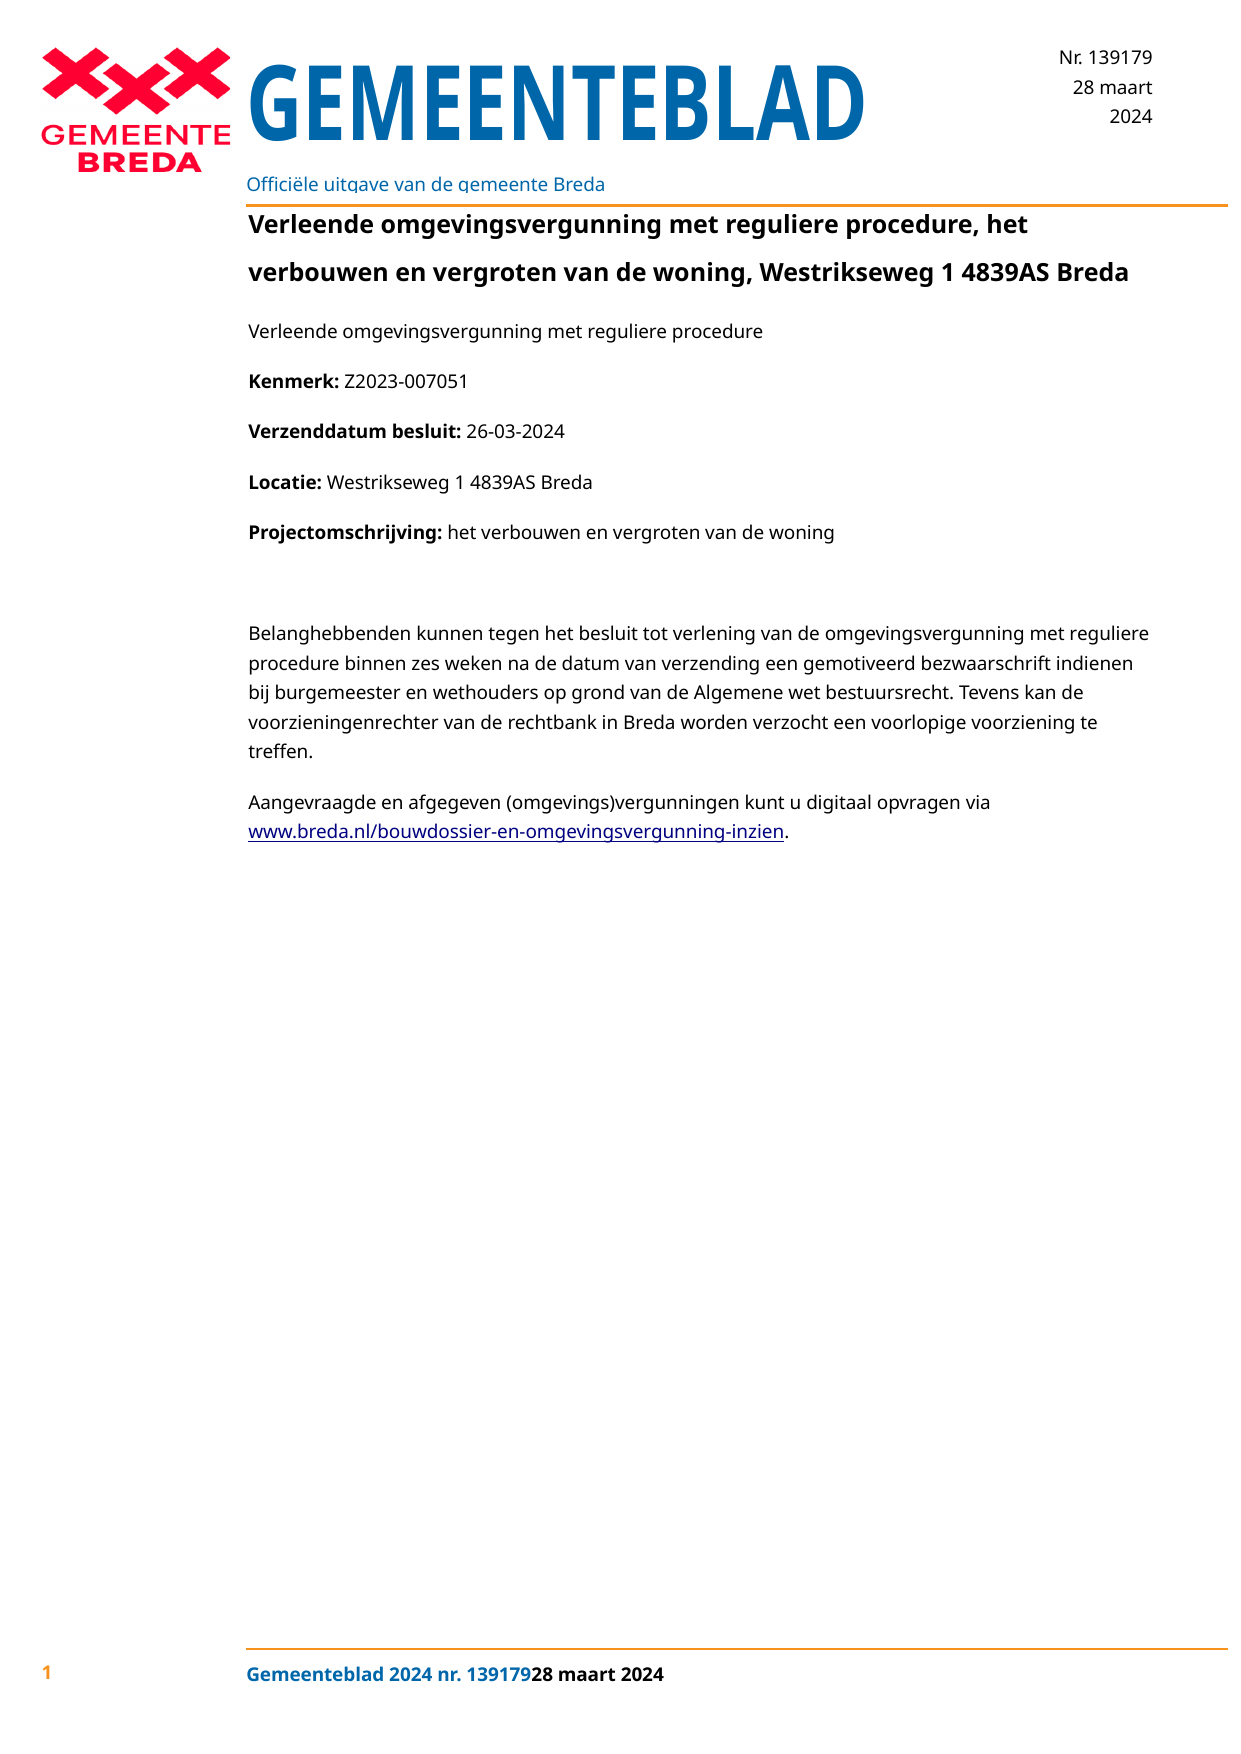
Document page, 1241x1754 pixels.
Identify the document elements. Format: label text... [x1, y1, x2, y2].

text Verzenddatum besluit: 26-03-2024 [248, 419, 1152, 444]
text Verleende omgevingsvergunning met reguliere procedure, het verbouwen en vergroten van de woning, Westrikseweg 1 4839AS Breda [248, 207, 1152, 288]
text Belanghebbenden kunnen tegen het besluit tot verlening van de omgevingsvergunning met reguliere procedure binnen zes weken na de datum van verzending een gemotiveerd bezwaarschrift indienen bij burgemeester en wethouders op grond van de Algemene wet bestuursrecht. Tevens kan de voorzieningenrechter van de rechtbank in Breda worden verzocht een voorlopige voorziening te treffen. [248, 620, 1152, 764]
text Aangevraagde en afgegeven (omgevings)vergunningen kunt u digitaal opvragen via www.breda.nl/bouwdossier-en-omgevingsvergunning-inzien. [248, 789, 1152, 844]
text Projectomschrijving: het verbouwen en vergroten van de woning [248, 519, 1152, 545]
text Verleende omgevingsvergunning met reguliere procedure [248, 318, 1152, 344]
text Kenmerk: Z2023-007051 [248, 368, 1152, 394]
text Locatie: Westrikseweg 1 4839AS Breda [248, 469, 1152, 495]
picture [41, 47, 231, 172]
